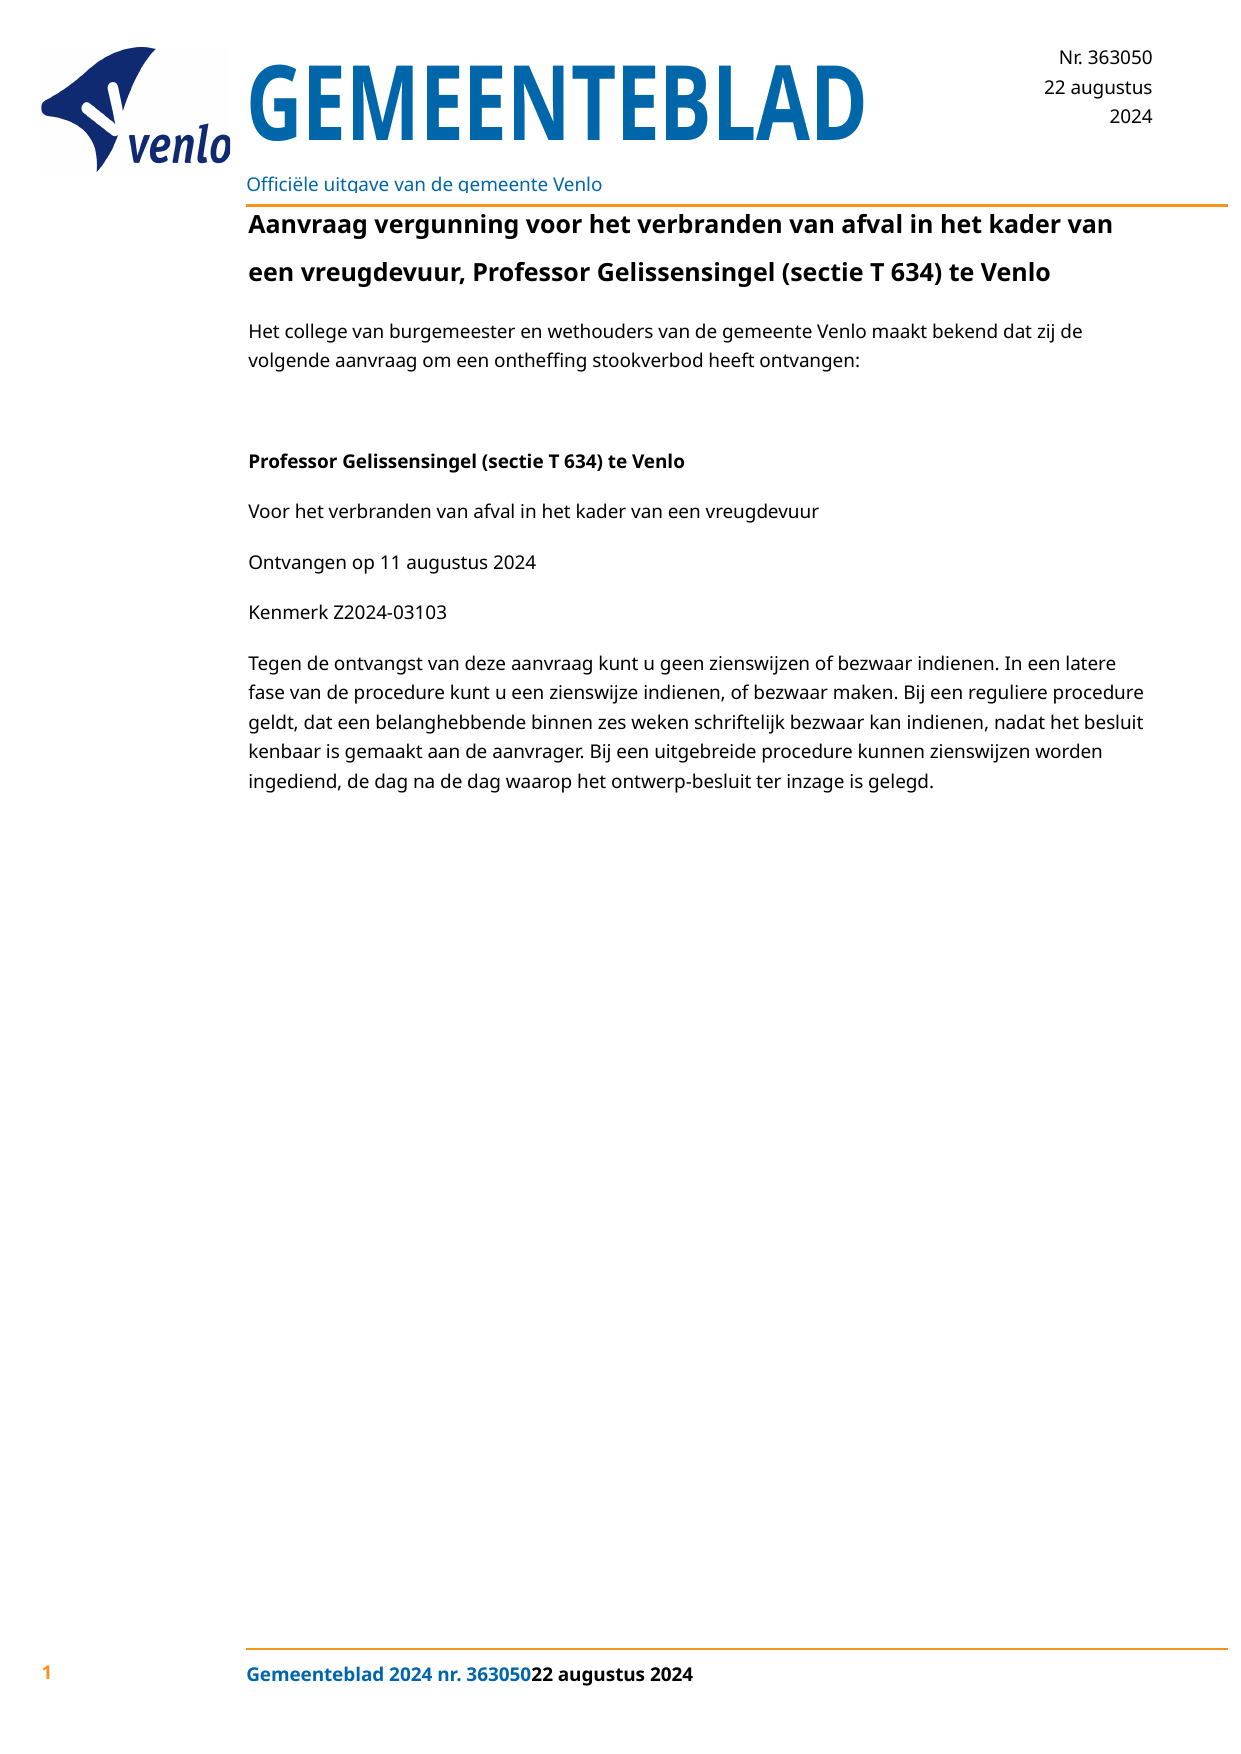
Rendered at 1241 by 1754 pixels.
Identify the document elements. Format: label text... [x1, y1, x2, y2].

text Aanvraag vergunning voor het verbranden van afval in het kader van een vreugdevuur, Professor Gelissensingel (sectie T 634) te Venlo [248, 207, 1152, 288]
text Professor Gelissensingel (sectie T 634) te Venlo [248, 448, 1152, 474]
picture [41, 47, 231, 172]
text Tegen de ontvangst van deze aanvraag kunt u geen zienswijzen of bezwaar indienen. In een latere fase van de procedure kunt u een zienswijze indienen, of bezwaar maken. Bij een reguliere procedure geldt, dat een belanghebbende binnen zes weken schriftelijk bezwaar kan indienen, nadat het besluit kenbaar is gemaakt aan de aanvrager. Bij een uitgebreide procedure kunnen zienswijzen worden ingediend, de dag na de dag waarop het ontwerp-besluit ter inzage is gelegd. [248, 650, 1152, 794]
text Voor het verbranden van afval in het kader van een vreugdevuur [248, 499, 1152, 524]
text Het college van burgemeester en wethouders van de gemeente Venlo maakt bekend dat zij de volgende aanvraag om een ontheffing stookverbod heeft ontvangen: [248, 318, 1152, 373]
text Ontvangen op 11 augustus 2024 [248, 549, 1152, 575]
text Kenmerk Z2024-03103 [248, 599, 1152, 625]
